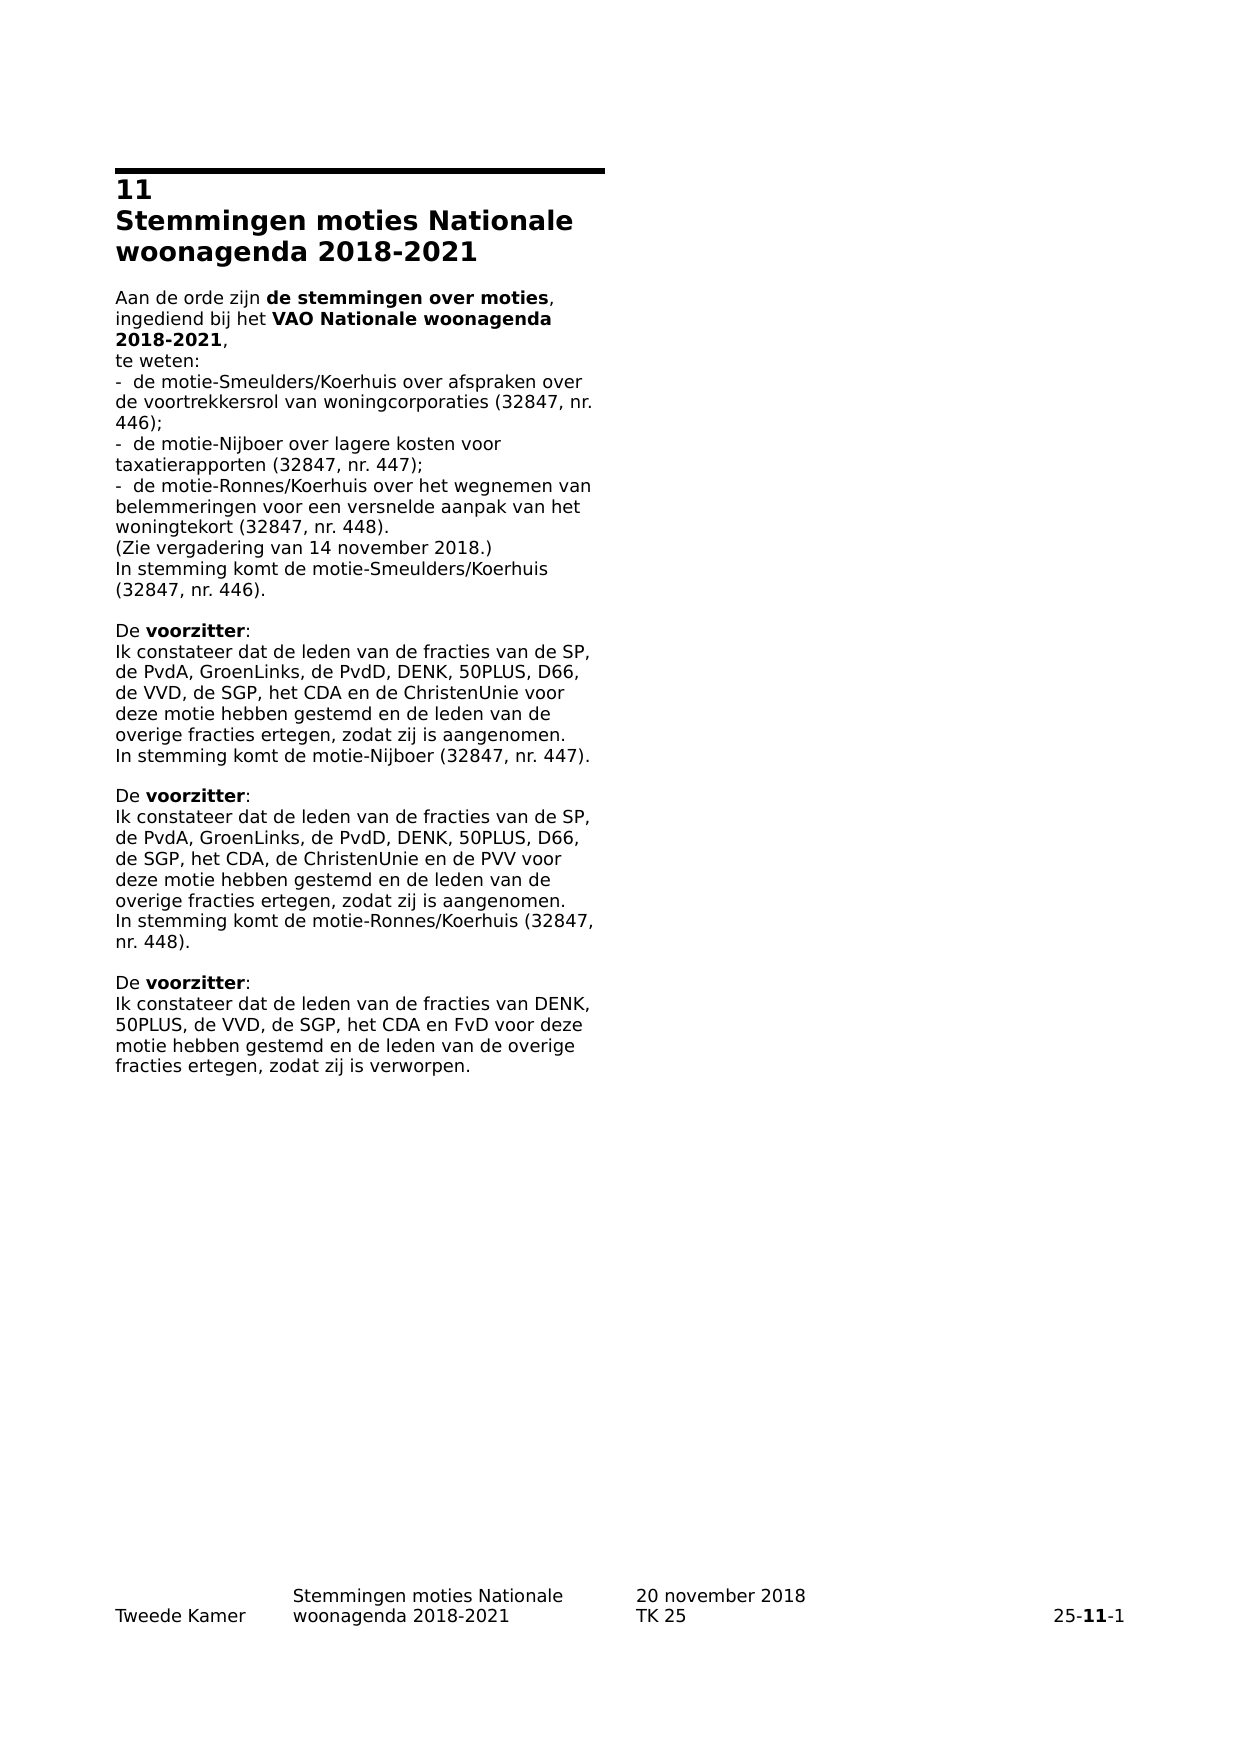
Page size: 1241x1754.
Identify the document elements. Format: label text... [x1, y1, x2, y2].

title 11 Stemmingen moties Nationale woonagenda 2018-2021 [115, 174, 605, 268]
text In stemming komt de motie-Ronnes/Koerhuis (32847, nr. 448). [115, 911, 605, 953]
list de motie-Smeulders/Koerhuis over afspraken over de voortrekkersrol van woningcorporaties (32847, nr. 446); [115, 371, 605, 434]
text De voorzitter: [115, 621, 605, 641]
text De voorzitter: [115, 786, 605, 807]
text In stemming komt de motie-Nijboer (32847, nr. 447). [115, 746, 605, 766]
text (Zie vergadering van 14 november 2018.) [115, 538, 605, 559]
list de motie-Nijboer over lagere kosten voor taxatierapporten (32847, nr. 447); [115, 434, 605, 476]
text Ik constateer dat de leden van de fracties van DENK, 50PLUS, de VVD, de SGP, het CDA en FvD voor deze motie hebben gestemd en de leden van de overige fracties ertegen, zodat zij is verworpen. [115, 994, 605, 1077]
text De voorzitter: [115, 973, 605, 994]
text Aan de orde zijn de stemmingen over moties, ingediend bij het VAO Nationale woonagenda 2018-2021, [115, 288, 605, 351]
text te weten: [115, 351, 605, 371]
text In stemming komt de motie-Smeulders/Koerhuis (32847, nr. 446). [115, 559, 605, 601]
text Ik constateer dat de leden van de fracties van de SP, de PvdA, GroenLinks, de PvdD, DENK, 50PLUS, D66, de SGP, het CDA, de ChristenUnie en de PVV voor deze motie hebben gestemd en de leden van de overige fracties ertegen, zodat zij is aangenomen. [115, 807, 605, 911]
text Ik constateer dat de leden van de fracties van de SP, de PvdA, GroenLinks, de PvdD, DENK, 50PLUS, D66, de VVD, de SGP, het CDA en de ChristenUnie voor deze motie hebben gestemd en de leden van de overige fracties ertegen, zodat zij is aangenomen. [115, 641, 605, 746]
list de motie-Ronnes/Koerhuis over het wegnemen van belemmeringen voor een versnelde aanpak van het woningtekort (32847, nr. 448). [115, 476, 605, 538]
